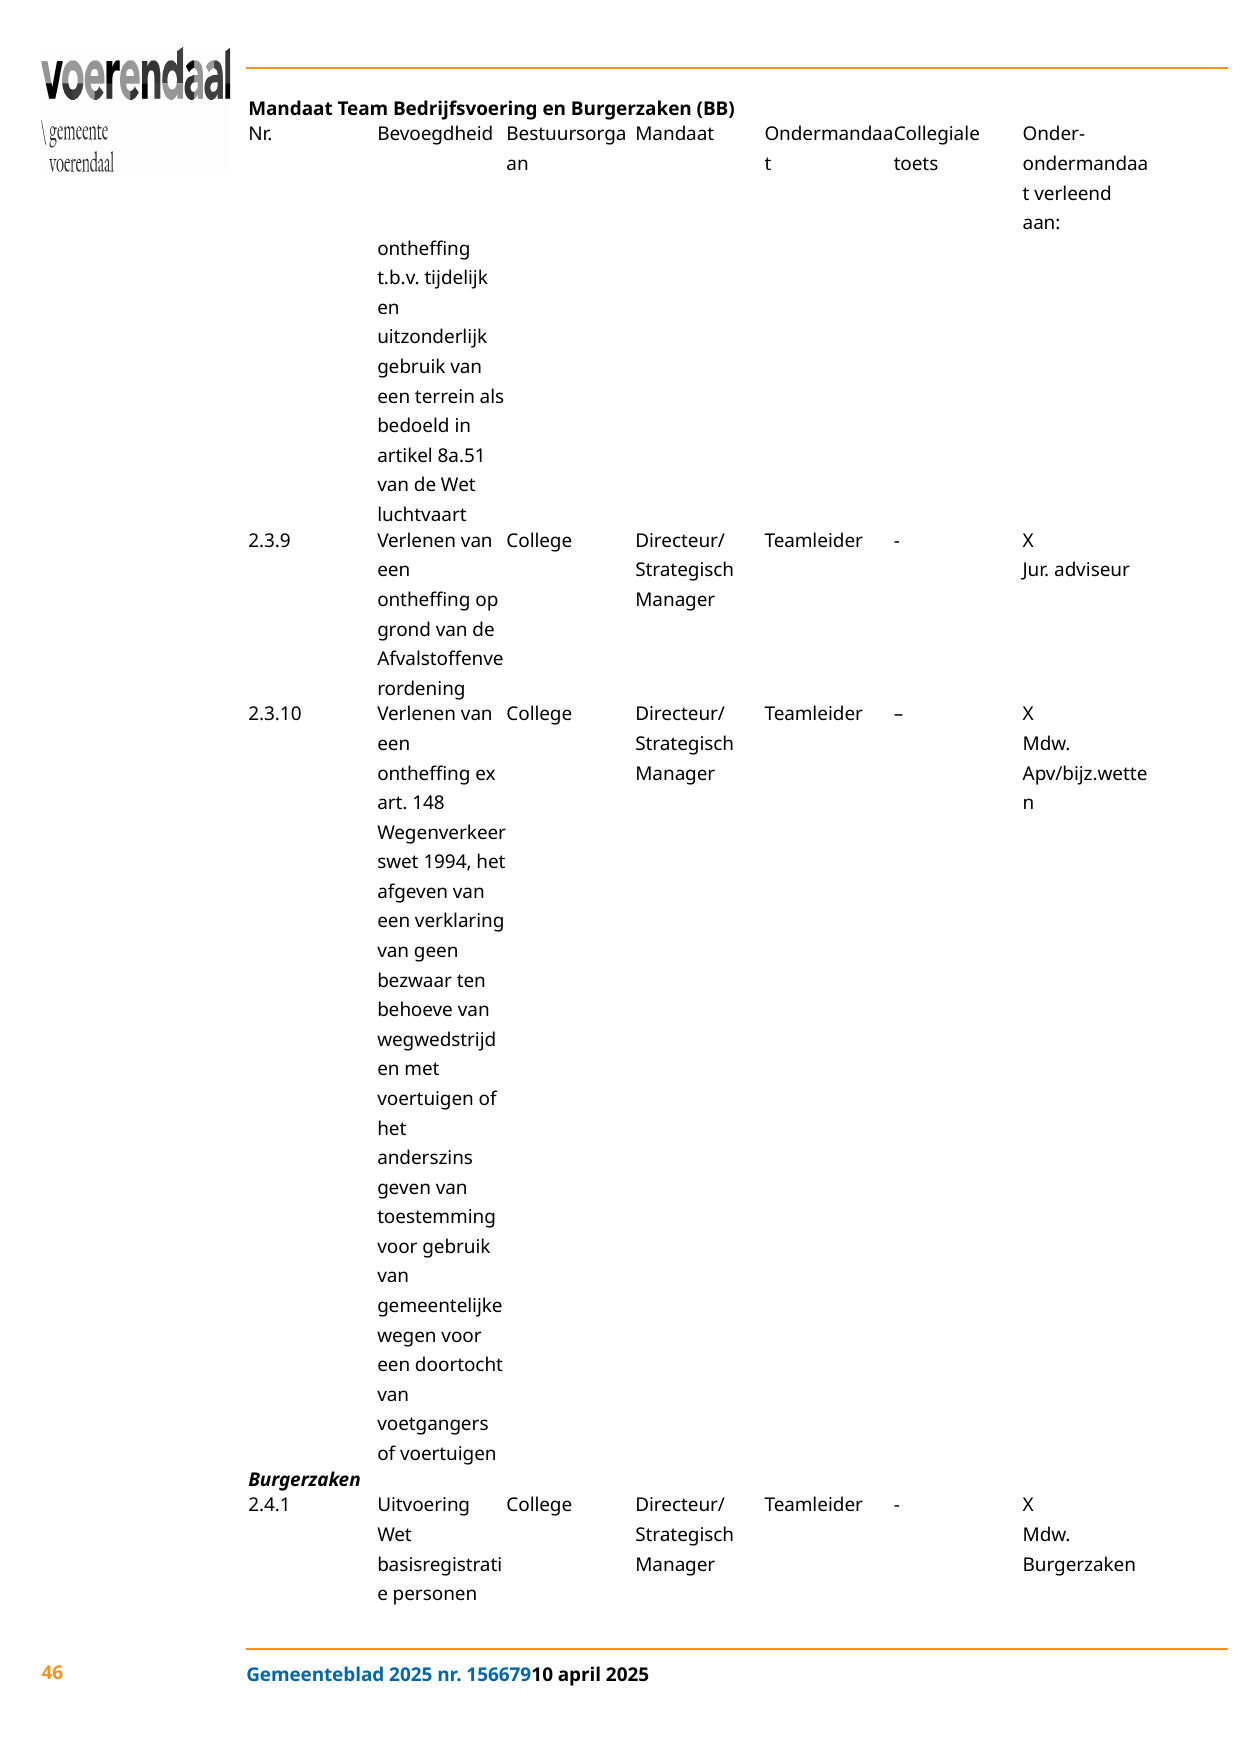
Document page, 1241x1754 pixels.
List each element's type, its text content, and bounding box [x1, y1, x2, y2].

table_cell Bevoegdheid [377, 121, 506, 235]
table_cell – [894, 701, 1022, 1466]
table_cell 2.3.9 [248, 527, 377, 701]
table_cell ontheffing t.b.v. tijdelijk en uitzonderlijk gebruik van een terrein als bedoeld in artikel 8a.51 van de Wet luchtvaart [377, 235, 506, 527]
table_cell Directeur/ Strategisch Manager [635, 701, 764, 1466]
table_cell Ondermandaat [764, 121, 893, 235]
table_cell [506, 235, 635, 527]
table_cell - [894, 527, 1022, 701]
table_cell [1023, 235, 1152, 527]
table_cell Directeur/ Strategisch Manager [635, 1492, 764, 1606]
table_cell Verlenen van een ontheffing op grond van de Afvalstoffenverordening [377, 527, 506, 701]
table_cell Burgerzaken [248, 1466, 1152, 1492]
table_cell X Jur. adviseur [1023, 527, 1152, 701]
table_cell [764, 235, 893, 527]
table_cell Teamleider [764, 701, 893, 1466]
table_cell College [506, 1492, 635, 1606]
table_cell Verlenen van een ontheffing ex art. 148 Wegenverkeerswet 1994, het afgeven van een verklaring van geen bezwaar ten behoeve van wegwedstrijden met voertuigen of het anderszins geven van toestemming voor gebruik van gemeentelijke wegen voor een doortocht van voetgangers of voertuigen [377, 701, 506, 1466]
table_cell Bestuursorgaan [506, 121, 635, 235]
picture [41, 47, 231, 172]
table_cell Mandaat [635, 121, 764, 235]
table_cell Onder-ondermandaat verleend aan: [1023, 121, 1152, 235]
table_cell [248, 235, 377, 527]
table_cell [635, 235, 764, 527]
table_cell College [506, 527, 635, 701]
table_cell Nr. [248, 121, 377, 235]
table_cell Directeur/ Strategisch Manager [635, 527, 764, 701]
table_cell X Mdw. Apv/bijz.wetten [1023, 701, 1152, 1466]
table_cell 2.3.10 [248, 701, 377, 1466]
table_cell College [506, 701, 635, 1466]
table_cell Uitvoering Wet basisregistratie personen [377, 1492, 506, 1606]
table_cell X Mdw. Burgerzaken [1023, 1492, 1152, 1606]
table_cell Teamleider [764, 1492, 893, 1606]
table_cell 2.4.1 [248, 1492, 377, 1606]
table_header Mandaat Team Bedrijfsvoering en Burgerzaken (BB) [248, 95, 1152, 121]
table_cell Collegiale toets [894, 121, 1022, 235]
table_cell - [894, 235, 1022, 527]
table_cell - [894, 1492, 1022, 1606]
table_cell Teamleider [764, 527, 893, 701]
